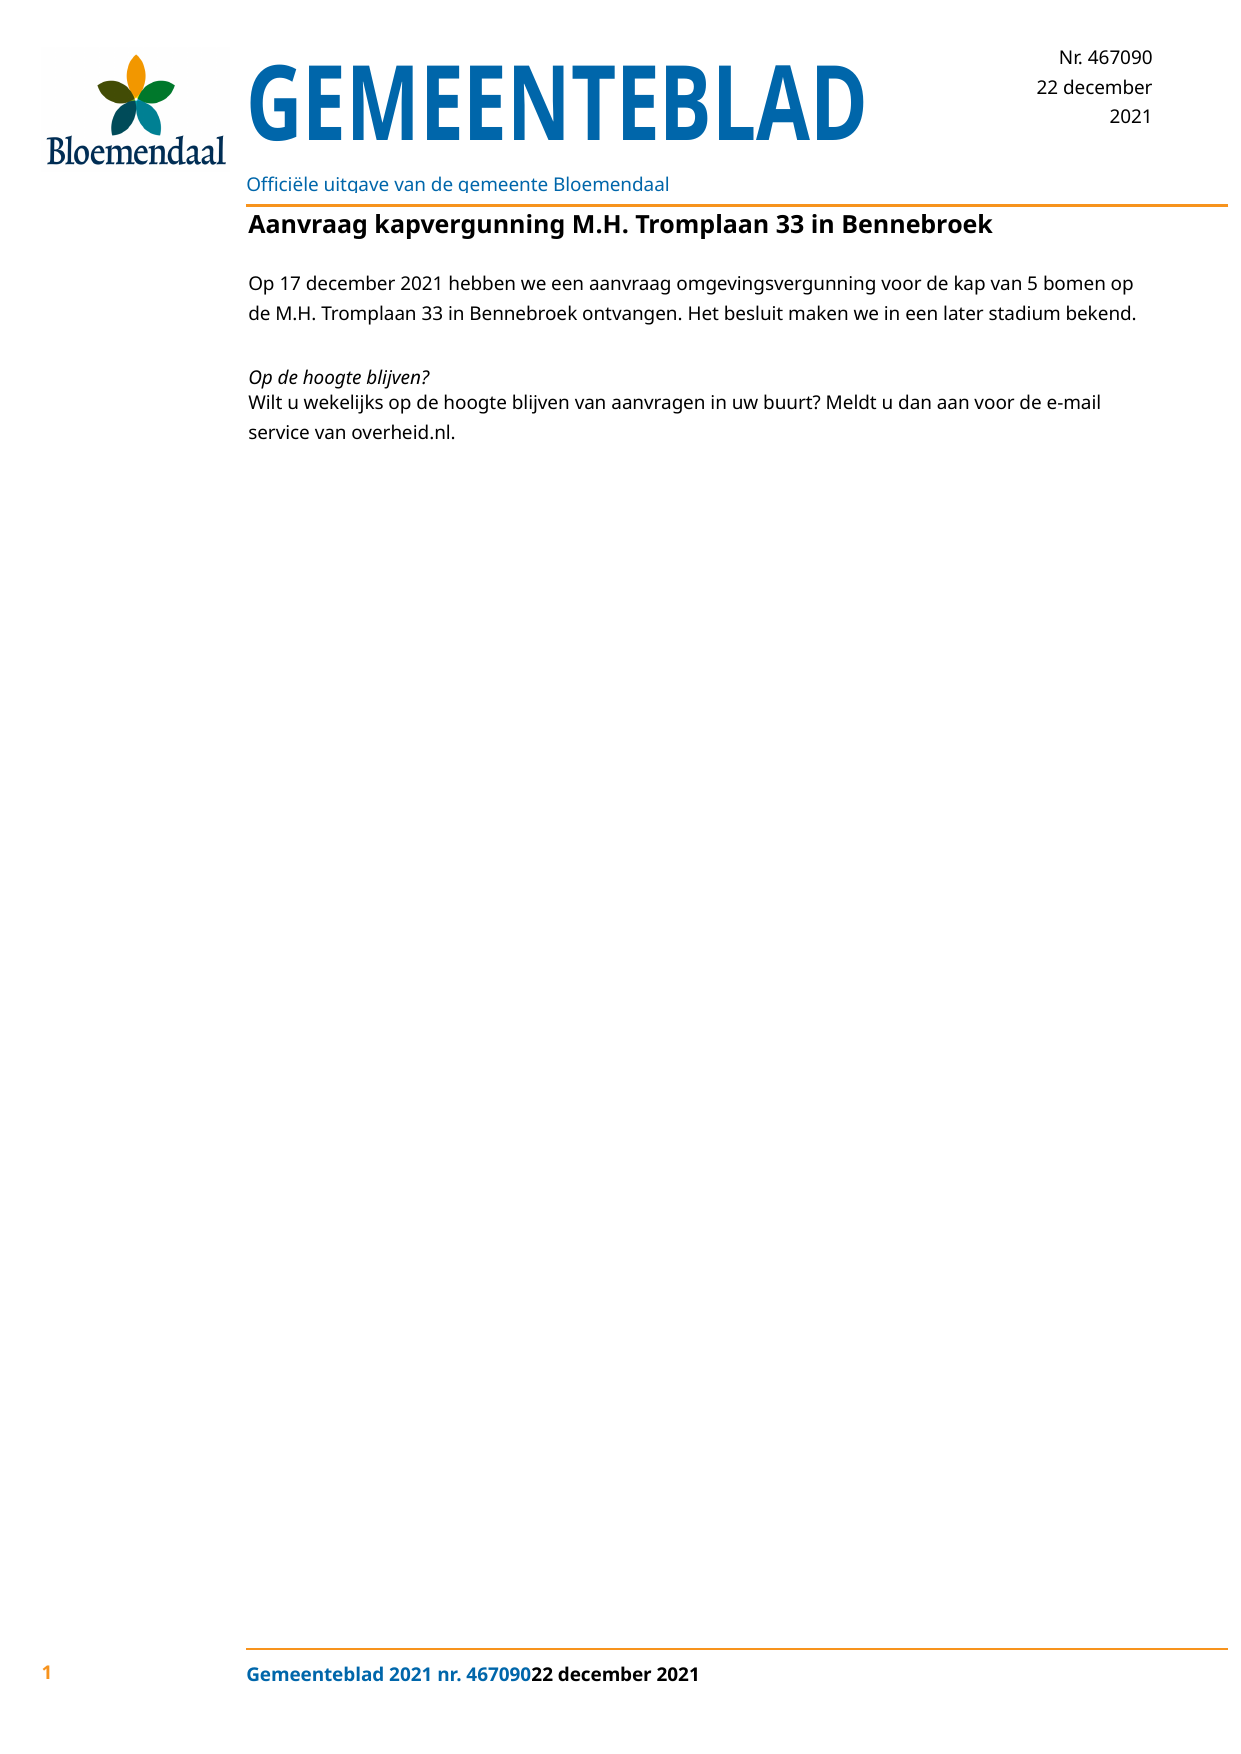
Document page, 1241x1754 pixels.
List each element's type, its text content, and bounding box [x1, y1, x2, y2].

text Op de hoogte blijven? [248, 364, 1152, 389]
text Aanvraag kapvergunning M.H. Tromplaan 33 in Bennebroek [248, 207, 1152, 241]
picture [41, 47, 231, 172]
text Wilt u wekelijks op de hoogte blijven van aanvragen in uw buurt? Meldt u dan aan voor de e-mail service van overheid.nl. [248, 389, 1152, 445]
text Op 17 december 2021 hebben we een aanvraag omgevingsvergunning voor de kap van 5 bomen op de M.H. Tromplaan 33 in Bennebroek ontvangen. Het besluit maken we in een later stadium bekend. [248, 270, 1152, 326]
